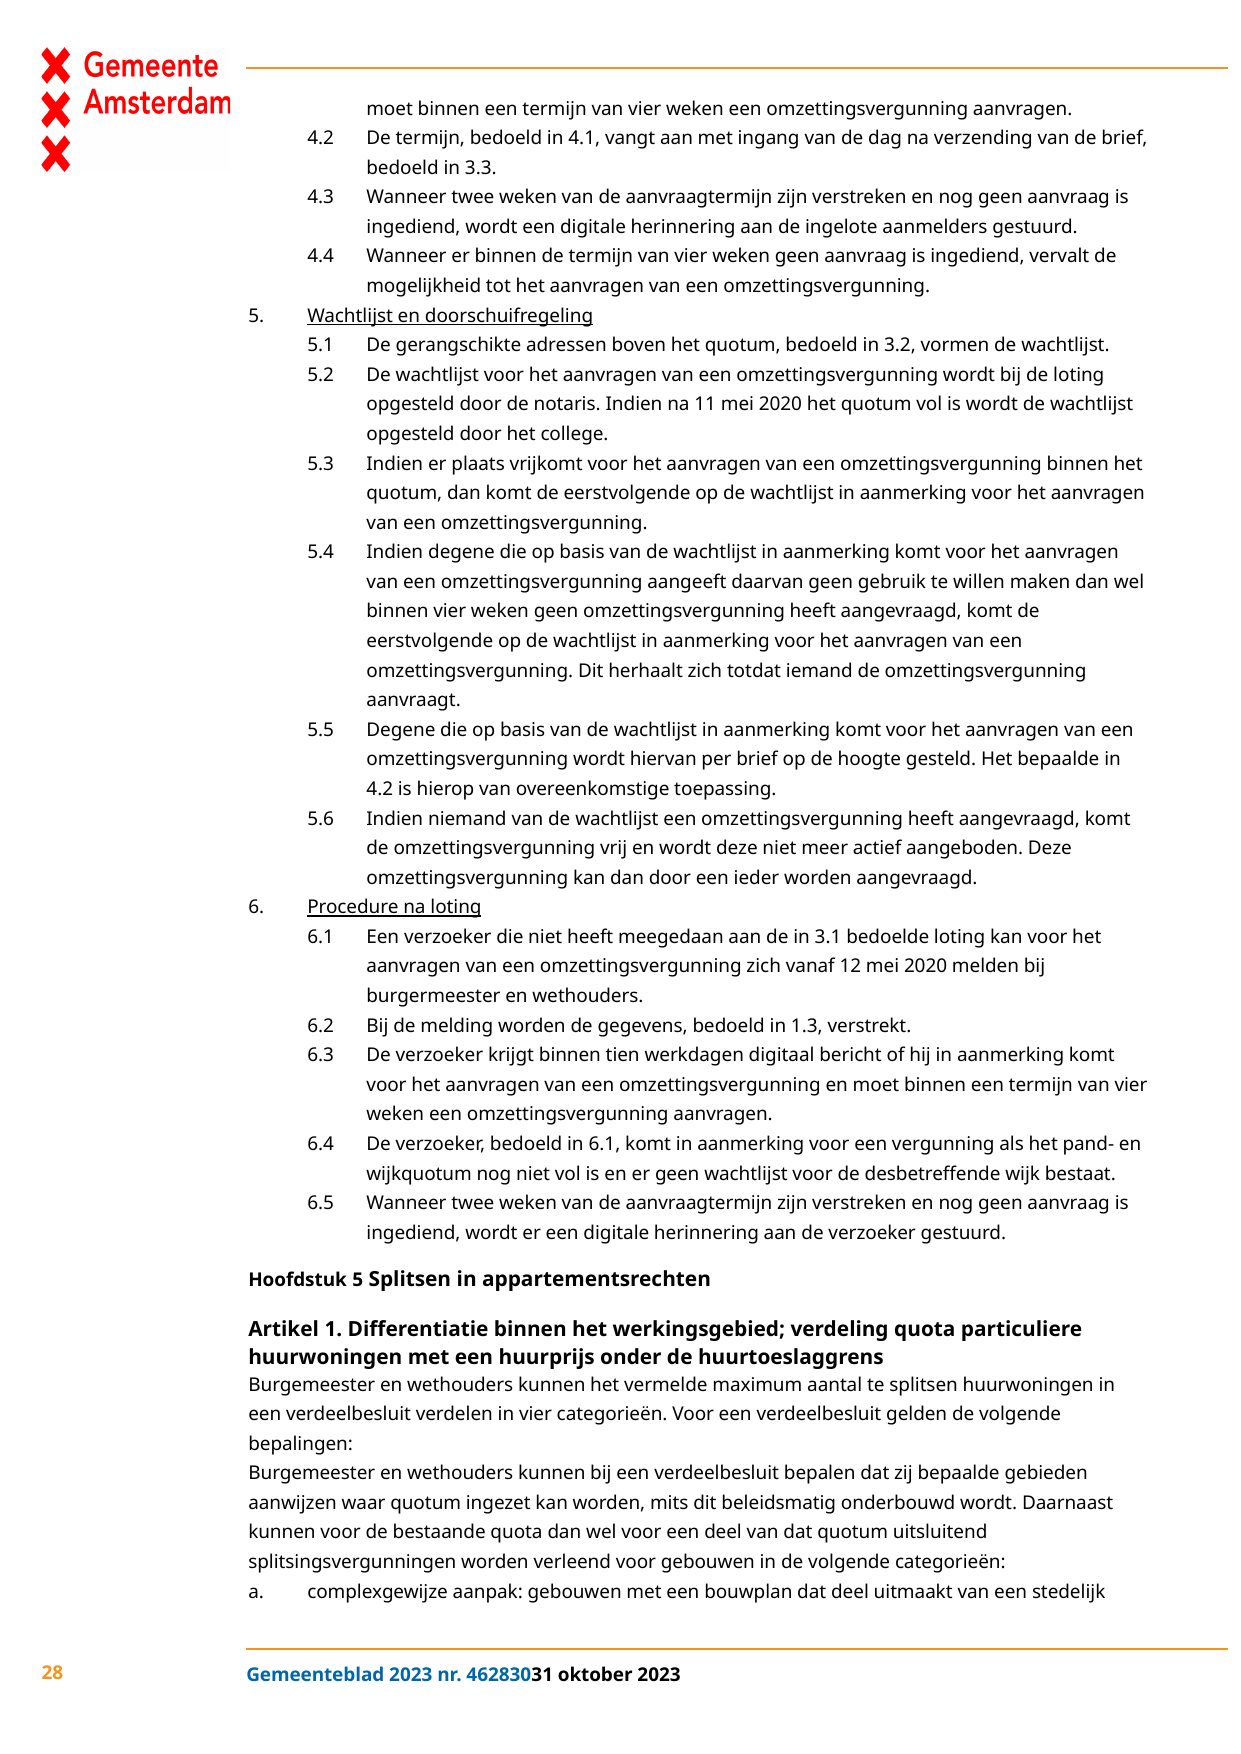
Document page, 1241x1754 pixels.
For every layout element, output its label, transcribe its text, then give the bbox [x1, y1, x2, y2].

text Hoofdstuk 5 Splitsen in appartementsrechten [248, 1264, 1152, 1293]
list De wachtlijst voor het aanvragen van een omzettingsvergunning wordt bij de loting opgesteld door de notaris. Indien na 11 mei 2020 het quotum vol is wordt de wachtlijst opgesteld door het college. [307, 361, 1152, 446]
text Burgemeester en wethouders kunnen bij een verdeelbesluit bepalen dat zij bepaalde gebieden aanwijzen waar quotum ingezet kan worden, mits dit beleidsmatig onderbouwd wordt. Daarnaast kunnen voor de bestaande quota dan wel voor een deel van dat quotum uitsluitend splitsingsvergunningen worden verleend voor gebouwen in de volgende categorieën: [248, 1459, 1152, 1574]
list Indien degene die op basis van de wachtlijst in aanmerking komt voor het aanvragen van een omzettingsvergunning aangeeft daarvan geen gebruik te willen maken dan wel binnen vier weken geen omzettingsvergunning heeft aangevraagd, komt de eerstvolgende op de wachtlijst in aanmerking voor het aanvragen van een omzettingsvergunning. Dit herhaalt zich totdat iemand de omzettingsvergunning aanvraagt. [307, 538, 1152, 712]
list Indien niemand van de wachtlijst een omzettingsvergunning heeft aangevraagd, komt de omzettingsvergunning vrij en wordt deze niet meer actief aangeboden. Deze omzettingsvergunning kan dan door een ieder worden aangevraagd. [307, 805, 1152, 890]
list De termijn, bedoeld in 4.1, vangt aan met ingang van de dag na verzending van de brief, bedoeld in 3.3. [307, 124, 1152, 180]
picture [41, 47, 231, 172]
text Artikel 1. Differentiatie binnen het werkingsgebied; verdeling quota particuliere huurwoningen met een huurprijs onder de huurtoeslaggrens [248, 1314, 1152, 1371]
list Een verzoeker die niet heeft meegedaan aan de in 3.1 bedoelde loting kan voor het aanvragen van een omzettingsvergunning zich vanaf 12 mei 2020 melden bij burgermeester en wethouders. [307, 923, 1152, 1008]
list Wachtlijst en doorschuifregeling [248, 302, 1152, 328]
text Burgemeester en wethouders kunnen het vermelde maximum aantal te splitsen huurwoningen in een verdeelbesluit verdelen in vier categorieën. Voor een verdeelbesluit gelden de volgende bepalingen: [248, 1371, 1152, 1456]
list De gerangschikte adressen boven het quotum, bedoeld in 3.2, vormen de wachtlijst. [307, 331, 1152, 357]
list Wanneer er binnen de termijn van vier weken geen aanvraag is ingediend, vervalt de mogelijkheid tot het aanvragen van een omzettingsvergunning. [307, 243, 1152, 298]
list Wanneer twee weken van de aanvraagtermijn zijn verstreken en nog geen aanvraag is ingediend, wordt er een digitale herinnering aan de verzoeker gestuurd. [307, 1189, 1152, 1245]
list Procedure na loting [248, 893, 1152, 919]
list complexgewijze aanpak: gebouwen met een bouwplan dat deel uitmaakt van een stedelijk [248, 1578, 1152, 1603]
list Bij de melding worden de gegevens, bedoeld in 1.3, verstrekt. [307, 1012, 1152, 1038]
list Indien er plaats vrijkomt voor het aanvragen van een omzettingsvergunning binnen het quotum, dan komt de eerstvolgende op de wachtlijst in aanmerking voor het aanvragen van een omzettingsvergunning. [307, 450, 1152, 535]
list Degene die op basis van de wachtlijst in aanmerking komt voor het aanvragen van een omzettingsvergunning wordt hiervan per brief op de hoogte gesteld. Het bepaalde in 4.2 is hierop van overeenkomstige toepassing. [307, 716, 1152, 801]
list moet binnen een termijn van vier weken een omzettingsvergunning aanvragen. [307, 95, 1152, 121]
list De verzoeker krijgt binnen tien werkdagen digitaal bericht of hij in aanmerking komt voor het aanvragen van een omzettingsvergunning en moet binnen een termijn van vier weken een omzettingsvergunning aanvragen. [307, 1041, 1152, 1126]
list De verzoeker, bedoeld in 6.1, komt in aanmerking voor een vergunning als het pand- en wijkquotum nog niet vol is en er geen wachtlijst voor de desbetreffende wijk bestaat. [307, 1130, 1152, 1186]
list Wanneer twee weken van de aanvraagtermijn zijn verstreken en nog geen aanvraag is ingediend, wordt een digitale herinnering aan de ingelote aanmelders gestuurd. [307, 183, 1152, 239]
